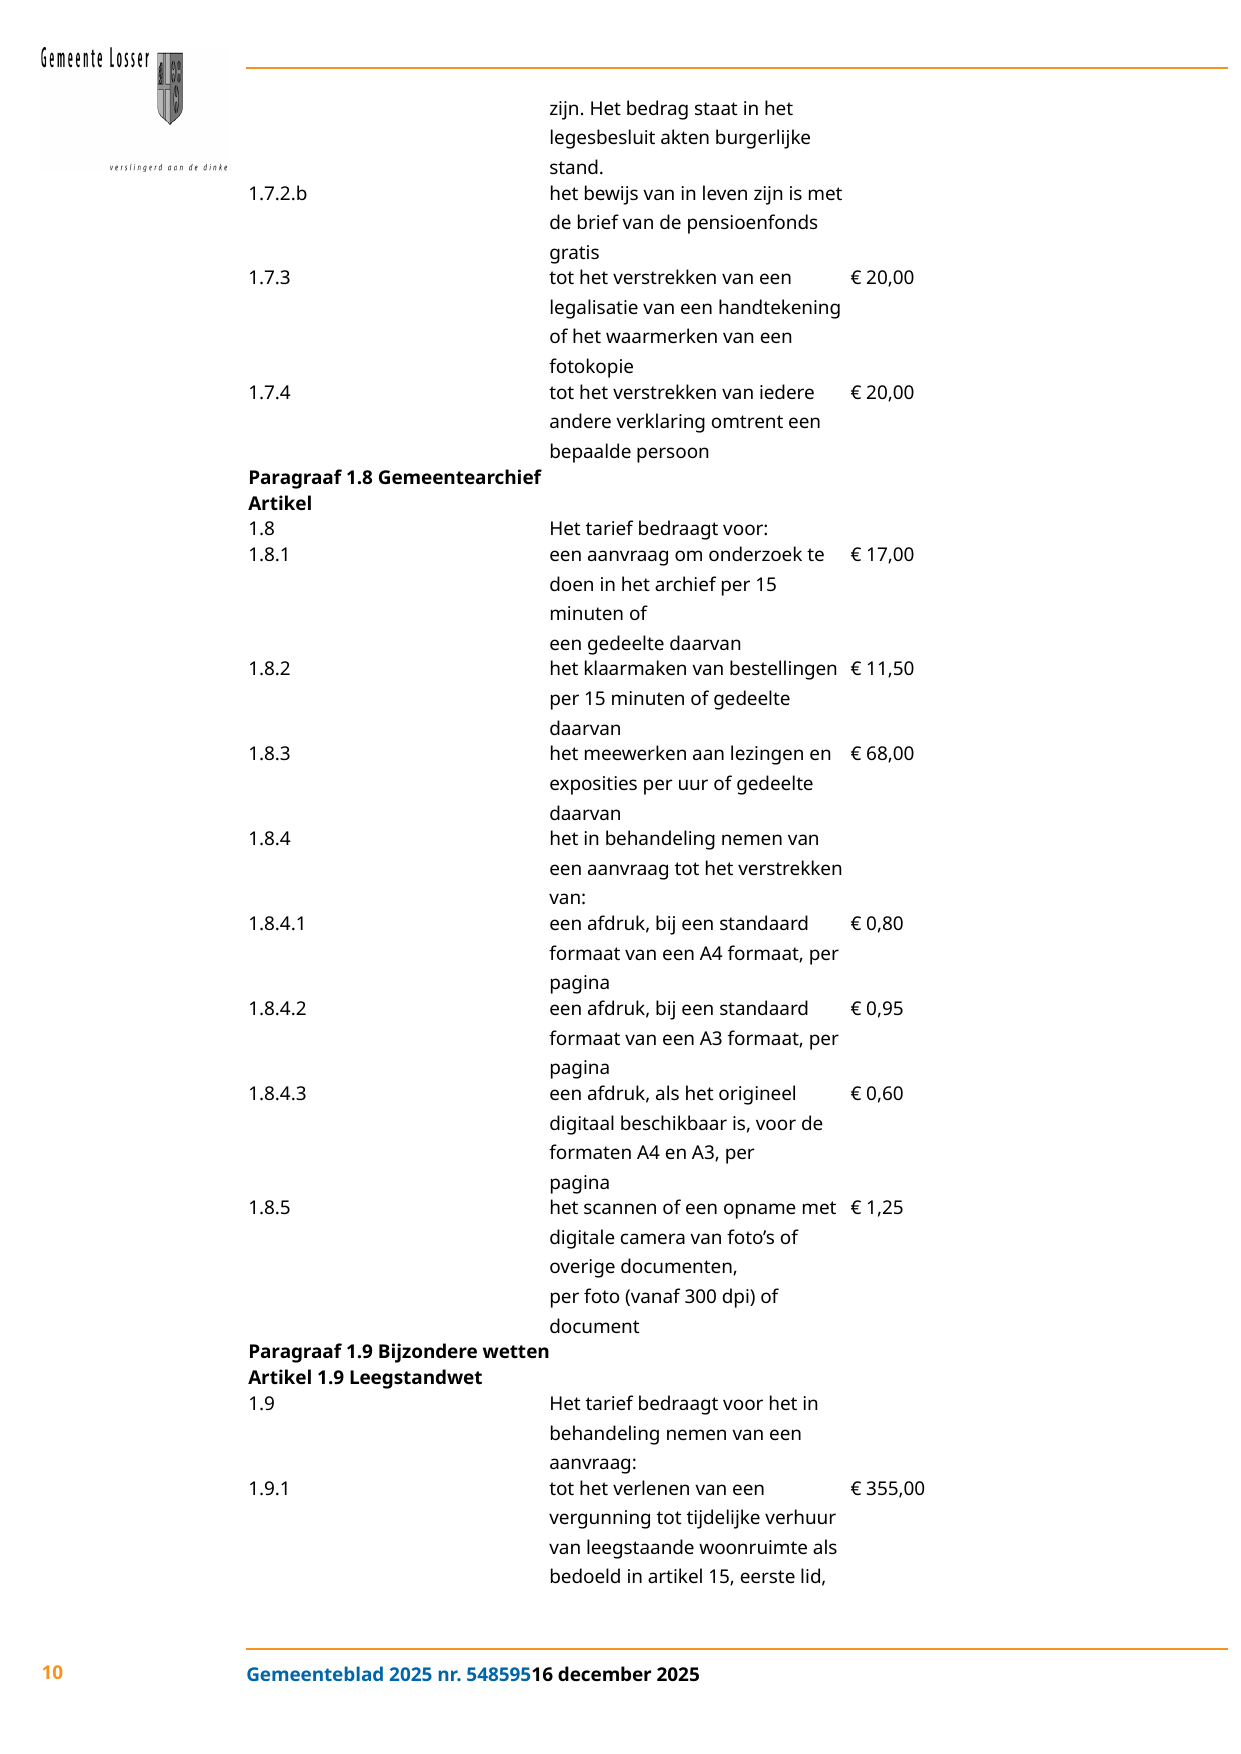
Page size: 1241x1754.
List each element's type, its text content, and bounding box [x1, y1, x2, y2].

table_cell [850, 515, 1152, 541]
table_cell 1.7.4 [248, 379, 549, 464]
table_cell 1.8.4.3 [248, 1080, 549, 1194]
table_cell 1.8.5 [248, 1195, 549, 1339]
table_cell 1.7.3 [248, 265, 549, 379]
table_cell 1.8.1 [248, 541, 549, 656]
picture [41, 47, 231, 172]
table_cell 1.9.1 [248, 1475, 549, 1589]
table_cell 1.8.2 [248, 656, 549, 741]
table_cell € 1,25 [850, 1195, 1152, 1339]
table_cell [850, 490, 1152, 515]
table_cell een afdruk, bij een standaard formaat van een A4 formaat, per pagina [549, 910, 850, 995]
table_cell tot het verlenen van een vergunning tot tijdelijke verhuur van leegstaande woonruimte als bedoeld in artikel 15, eerste lid, [549, 1475, 850, 1589]
table_cell € 0,95 [850, 995, 1152, 1080]
table_cell Artikel [248, 490, 850, 515]
table_cell [850, 1364, 1152, 1390]
table_cell € 0,80 [850, 910, 1152, 995]
table_cell € 20,00 [850, 265, 1152, 379]
table_cell 1.8.3 [248, 741, 549, 825]
table_cell tot het verstrekken van een legalisatie van een handtekening of het waarmerken van een fotokopie [549, 265, 850, 379]
table_cell € 20,00 [850, 379, 1152, 464]
table_cell tot het verstrekken van iedere andere verklaring omtrent een bepaalde persoon [549, 379, 850, 464]
table_cell Paragraaf 1.8 Gemeentearchief [248, 464, 850, 490]
table_cell € 17,00 [850, 541, 1152, 656]
table_cell 1.8.4 [248, 825, 549, 910]
table_cell Artikel 1.9 Leegstandwet [248, 1364, 850, 1390]
table_cell een afdruk, bij een standaard formaat van een A3 formaat, per pagina [549, 995, 850, 1080]
table_cell 1.7.2.b [248, 180, 549, 264]
table_cell € 0,60 [850, 1080, 1152, 1194]
table_cell het in behandeling nemen van een aanvraag tot het verstrekken van: [549, 825, 850, 910]
table_cell 1.8.4.1 [248, 910, 549, 995]
table_cell [850, 1390, 1152, 1475]
table_cell Paragraaf 1.9 Bijzondere wetten [248, 1339, 850, 1364]
table_cell € 11,50 [850, 656, 1152, 741]
table_cell [248, 95, 549, 180]
table_cell [850, 825, 1152, 910]
table_cell het meewerken aan lezingen en exposities per uur of gedeelte daarvan [549, 741, 850, 825]
table_cell € 68,00 [850, 741, 1152, 825]
table_cell zijn. Het bedrag staat in het legesbesluit akten burgerlijke stand. [549, 95, 850, 180]
table_cell het bewijs van in leven zijn is met de brief van de pensioenfonds gratis [549, 180, 850, 264]
table_cell [850, 1339, 1152, 1364]
table_cell [850, 95, 1152, 180]
table_cell € 355,00 [850, 1475, 1152, 1589]
table_cell een afdruk, als het origineel digitaal beschikbaar is, voor de formaten A4 en A3, per pagina [549, 1080, 850, 1194]
table_cell [850, 180, 1152, 264]
table_cell het scannen of een opname met digitale camera van foto’s of overige documenten, per foto (vanaf 300 dpi) of document [549, 1195, 850, 1339]
table_cell Het tarief bedraagt voor het in behandeling nemen van een aanvraag: [549, 1390, 850, 1475]
table_cell het klaarmaken van bestellingen per 15 minuten of gedeelte daarvan [549, 656, 850, 741]
table_cell 1.8 [248, 515, 549, 541]
table_cell een aanvraag om onderzoek te doen in het archief per 15 minuten of een gedeelte daarvan [549, 541, 850, 656]
table_cell 1.9 [248, 1390, 549, 1475]
table_cell Het tarief bedraagt voor: [549, 515, 850, 541]
table_cell 1.8.4.2 [248, 995, 549, 1080]
table_cell [850, 464, 1152, 490]
